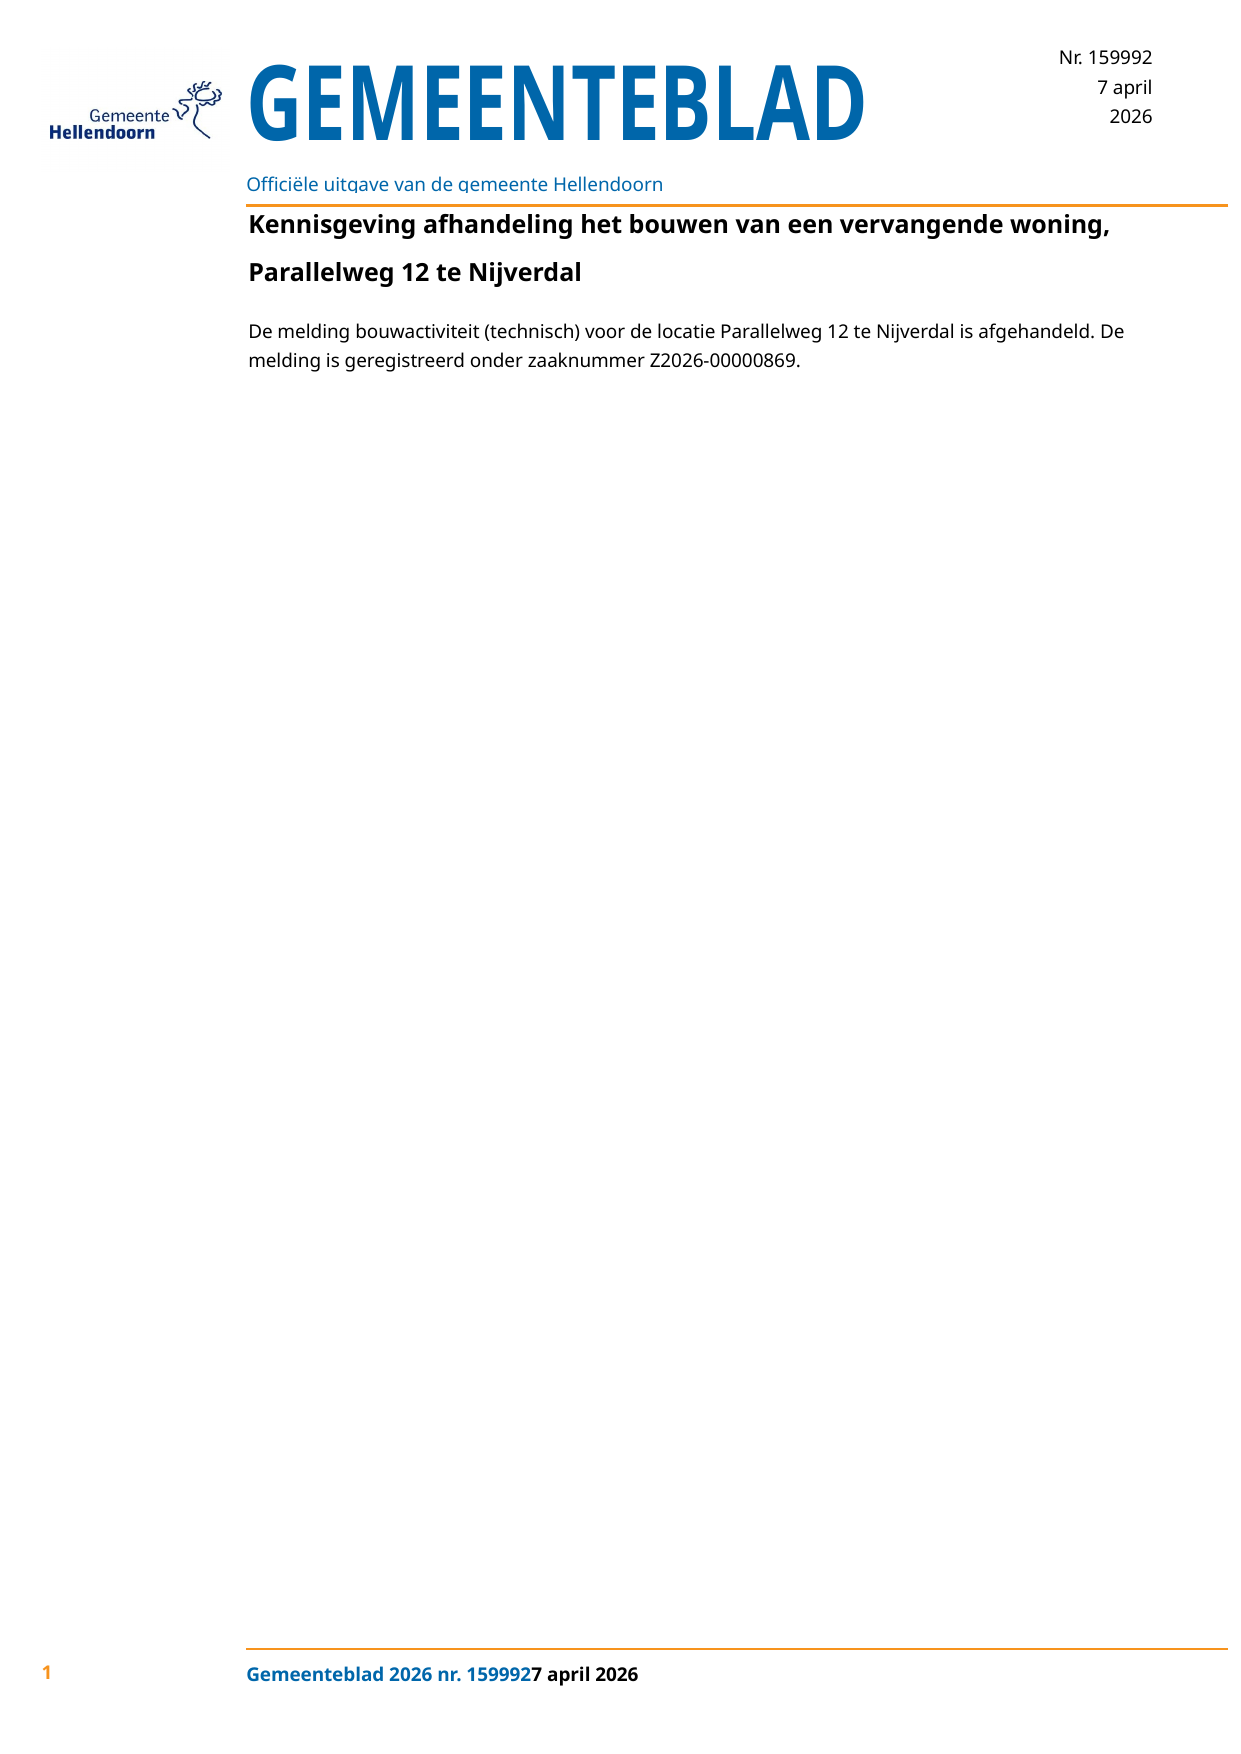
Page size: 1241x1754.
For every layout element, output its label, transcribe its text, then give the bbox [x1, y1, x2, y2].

text Kennisgeving afhandeling het bouwen van een vervangende woning, Parallelweg 12 te Nijverdal [248, 207, 1152, 288]
text De melding bouwactiviteit (technisch) voor de locatie Parallelweg 12 te Nijverdal is afgehandeld. De melding is geregistreerd onder zaaknummer Z2026-00000869. [248, 318, 1152, 373]
picture [41, 47, 231, 172]
